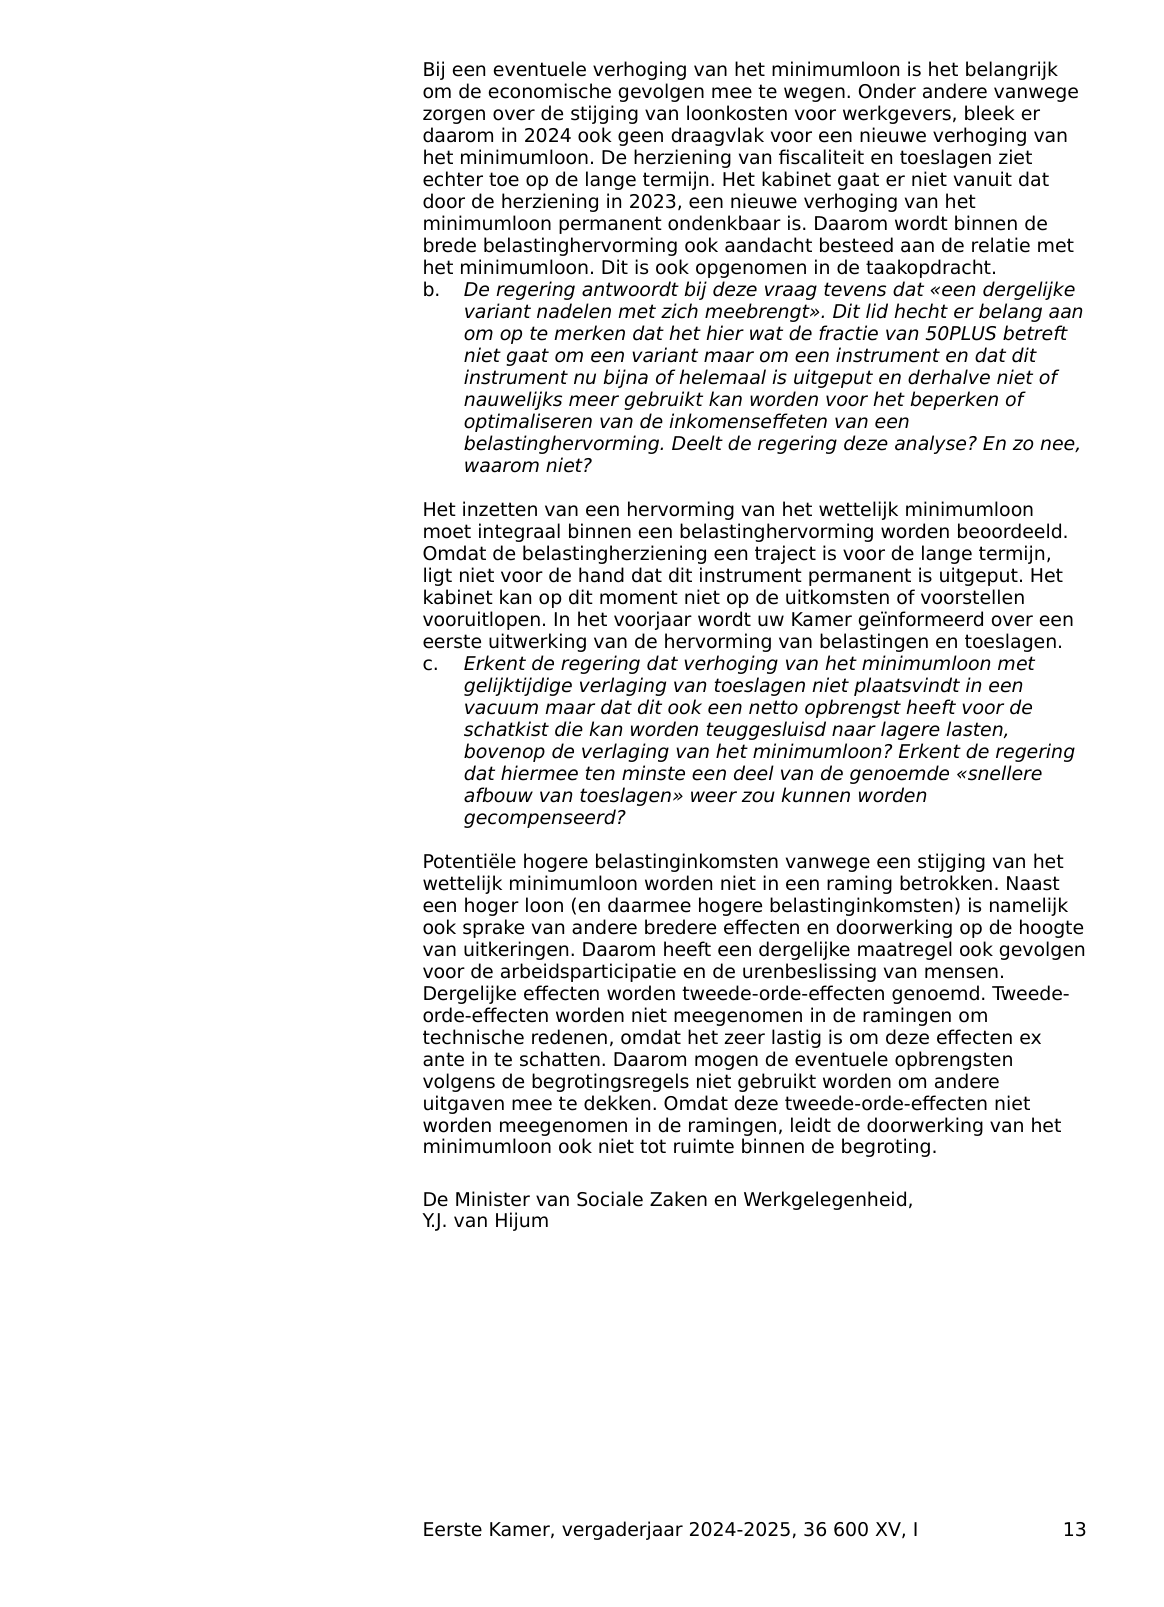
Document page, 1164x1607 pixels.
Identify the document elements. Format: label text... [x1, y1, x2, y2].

text Het inzetten van een hervorming van het wettelijk minimumloon moet integraal binnen een belastinghervorming worden beoordeeld. Omdat de belastingherziening een traject is voor de lange termijn, ligt niet voor de hand dat dit instrument permanent is uitgeput. Het kabinet kan op dit moment niet op de uitkomsten of voorstellen vooruitlopen. In het voorjaar wordt uw Kamer geïnformeerd over een eerste uitwerking van de hervorming van belastingen en toeslagen. [422, 499, 1087, 653]
text b. De regering antwoordt bij deze vraag tevens dat «een dergelijke variant nadelen met zich meebrengt». Dit lid hecht er belang aan om op te merken dat het hier wat de fractie van 50PLUS betreft niet gaat om een variant maar om een instrument en dat dit instrument nu bijna of helemaal is uitgeput en derhalve niet of nauwelijks meer gebruikt kan worden voor het beperken of optimaliseren van de inkomenseffeten van een belastinghervorming. Deelt de regering deze analyse? En zo nee, waarom niet? [422, 279, 1087, 477]
text Potentiële hogere belastinginkomsten vanwege een stijging van het wettelijk minimumloon worden niet in een raming betrokken. Naast een hoger loon (en daarmee hogere belastinginkomsten) is namelijk ook sprake van andere bredere effecten en doorwerking op de hoogte van uitkeringen. Daarom heeft een dergelijke maatregel ook gevolgen voor de arbeidsparticipatie en de urenbeslissing van mensen. Dergelijke effecten worden tweede-orde-effecten genoemd. Tweede-orde-effecten worden niet meegenomen in de ramingen om technische redenen, omdat het zeer lastig is om deze effecten ex ante in te schatten. Daarom mogen de eventuele opbrengsten volgens de begrotingsregels niet gebruikt worden om andere uitgaven mee te dekken. Omdat deze tweede-orde-effecten niet worden meegenomen in de ramingen, leidt de doorwerking van het minimumloon ook niet tot ruimte binnen de begroting. [422, 851, 1087, 1158]
text De Minister van Sociale Zaken en Werkgelegenheid, Y.J. van Hijum [422, 1188, 1087, 1232]
text c. Erkent de regering dat verhoging van het minimumloon met gelijktijdige verlaging van toeslagen niet plaatsvindt in een vacuum maar dat dit ook een netto opbrengst heeft voor de schatkist die kan worden teuggesluisd naar lagere lasten, bovenop de verlaging van het minimumloon? Erkent de regering dat hiermee ten minste een deel van de genoemde «snellere afbouw van toeslagen» weer zou kunnen worden gecompenseerd? [422, 653, 1087, 828]
text Bij een eventuele verhoging van het minimumloon is het belangrijk om de economische gevolgen mee te wegen. Onder andere vanwege zorgen over de stijging van loonkosten voor werkgevers, bleek er daarom in 2024 ook geen draagvlak voor een nieuwe verhoging van het minimumloon. De herziening van fiscaliteit en toeslagen ziet echter toe op de lange termijn. Het kabinet gaat er niet vanuit dat door de herziening in 2023, een nieuwe verhoging van het minimumloon permanent ondenkbaar is. Daarom wordt binnen de brede belastinghervorming ook aandacht besteed aan de relatie met het minimumloon. Dit is ook opgenomen in de taakopdracht. [422, 59, 1087, 279]
